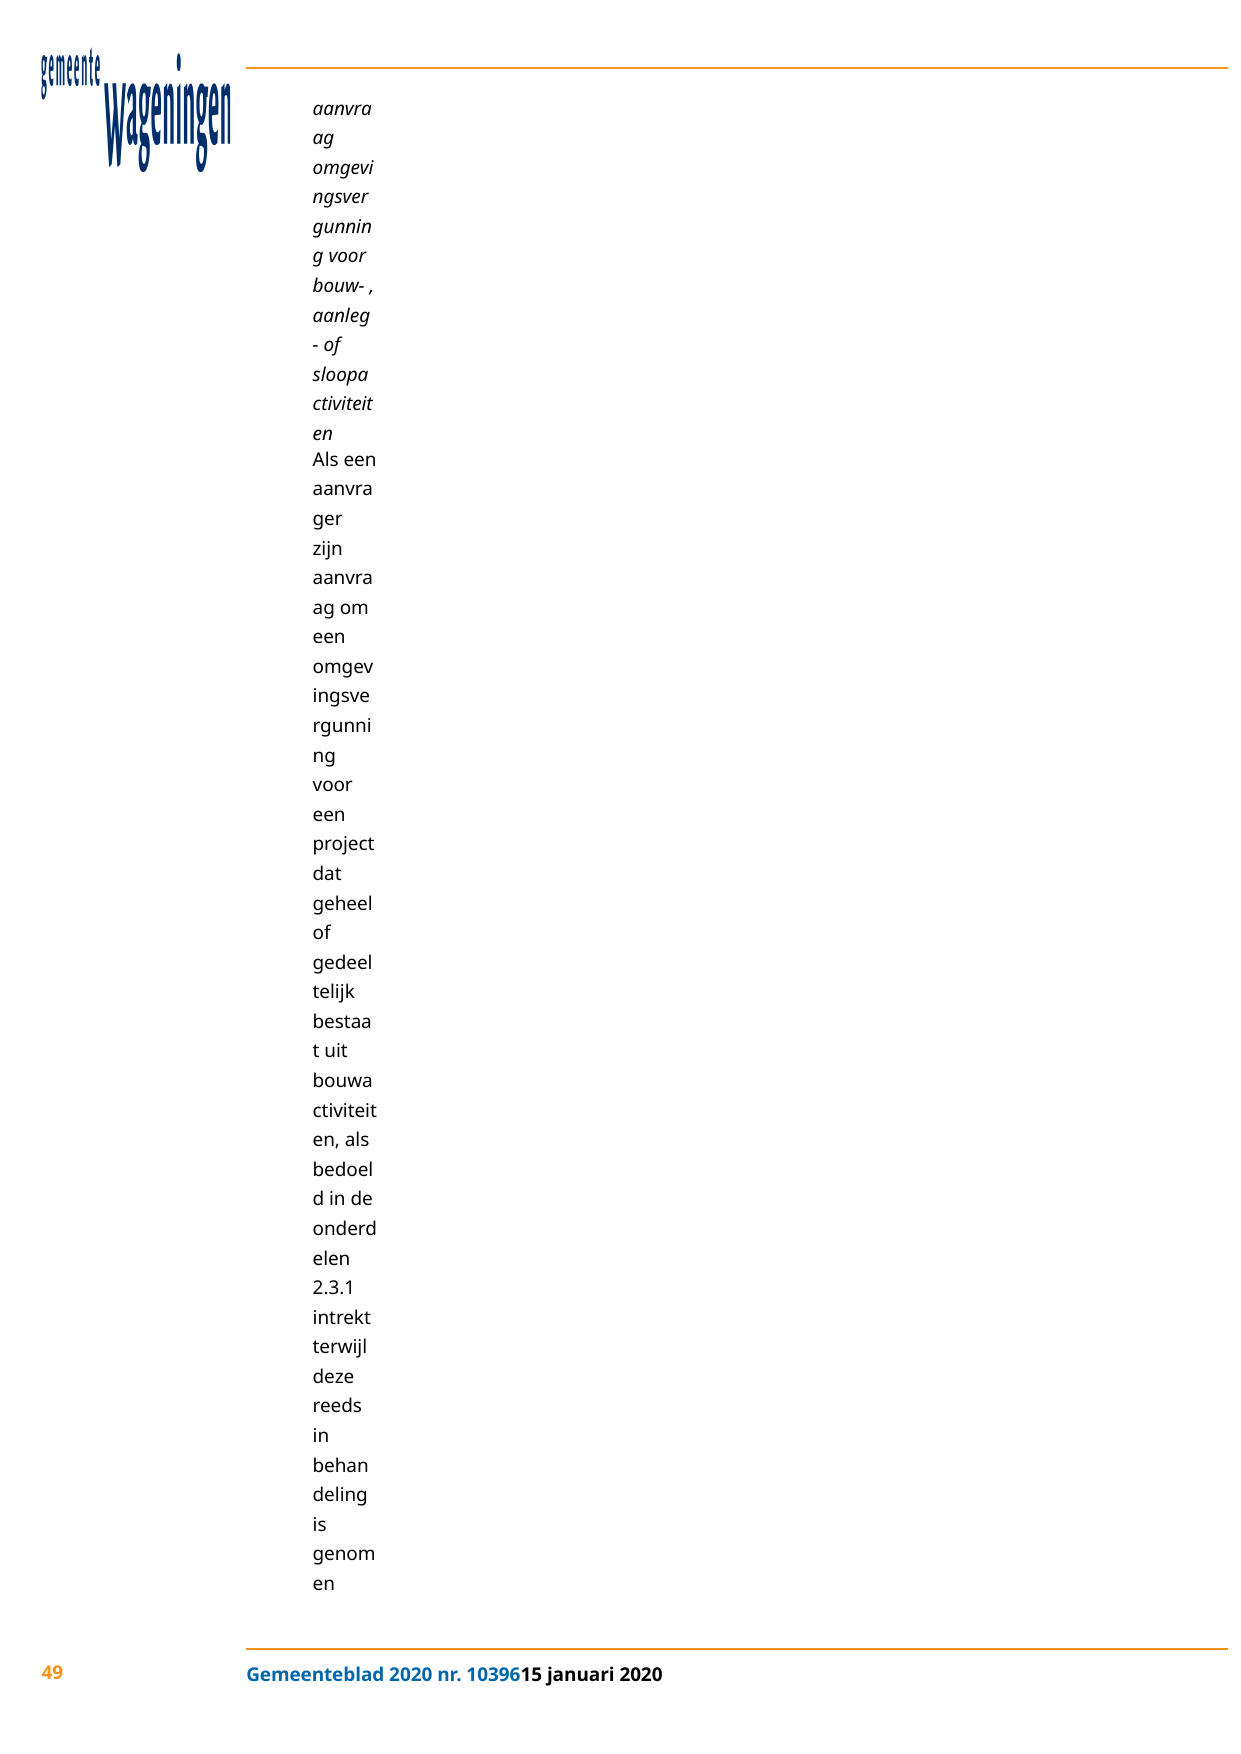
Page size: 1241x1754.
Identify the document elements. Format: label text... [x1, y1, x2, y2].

table_cell [377, 446, 442, 1596]
table_cell Als een aanvrager zijn aanvraag om een omgevingsvergunning voor een project dat geheel of gedeeltelijk bestaat uit bouwactiviteiten, als bedoeld in de onderdelen 2.3.1 intrekt terwijl deze reeds in behandeling is genomen [313, 446, 377, 1596]
table_cell [248, 446, 312, 1596]
table_header aanvraag omgevingsvergunning voor bouw- , aanleg- of sloopactiviteiten [313, 95, 377, 446]
table_header [248, 95, 312, 446]
picture [41, 47, 231, 172]
table_header [377, 95, 442, 446]
